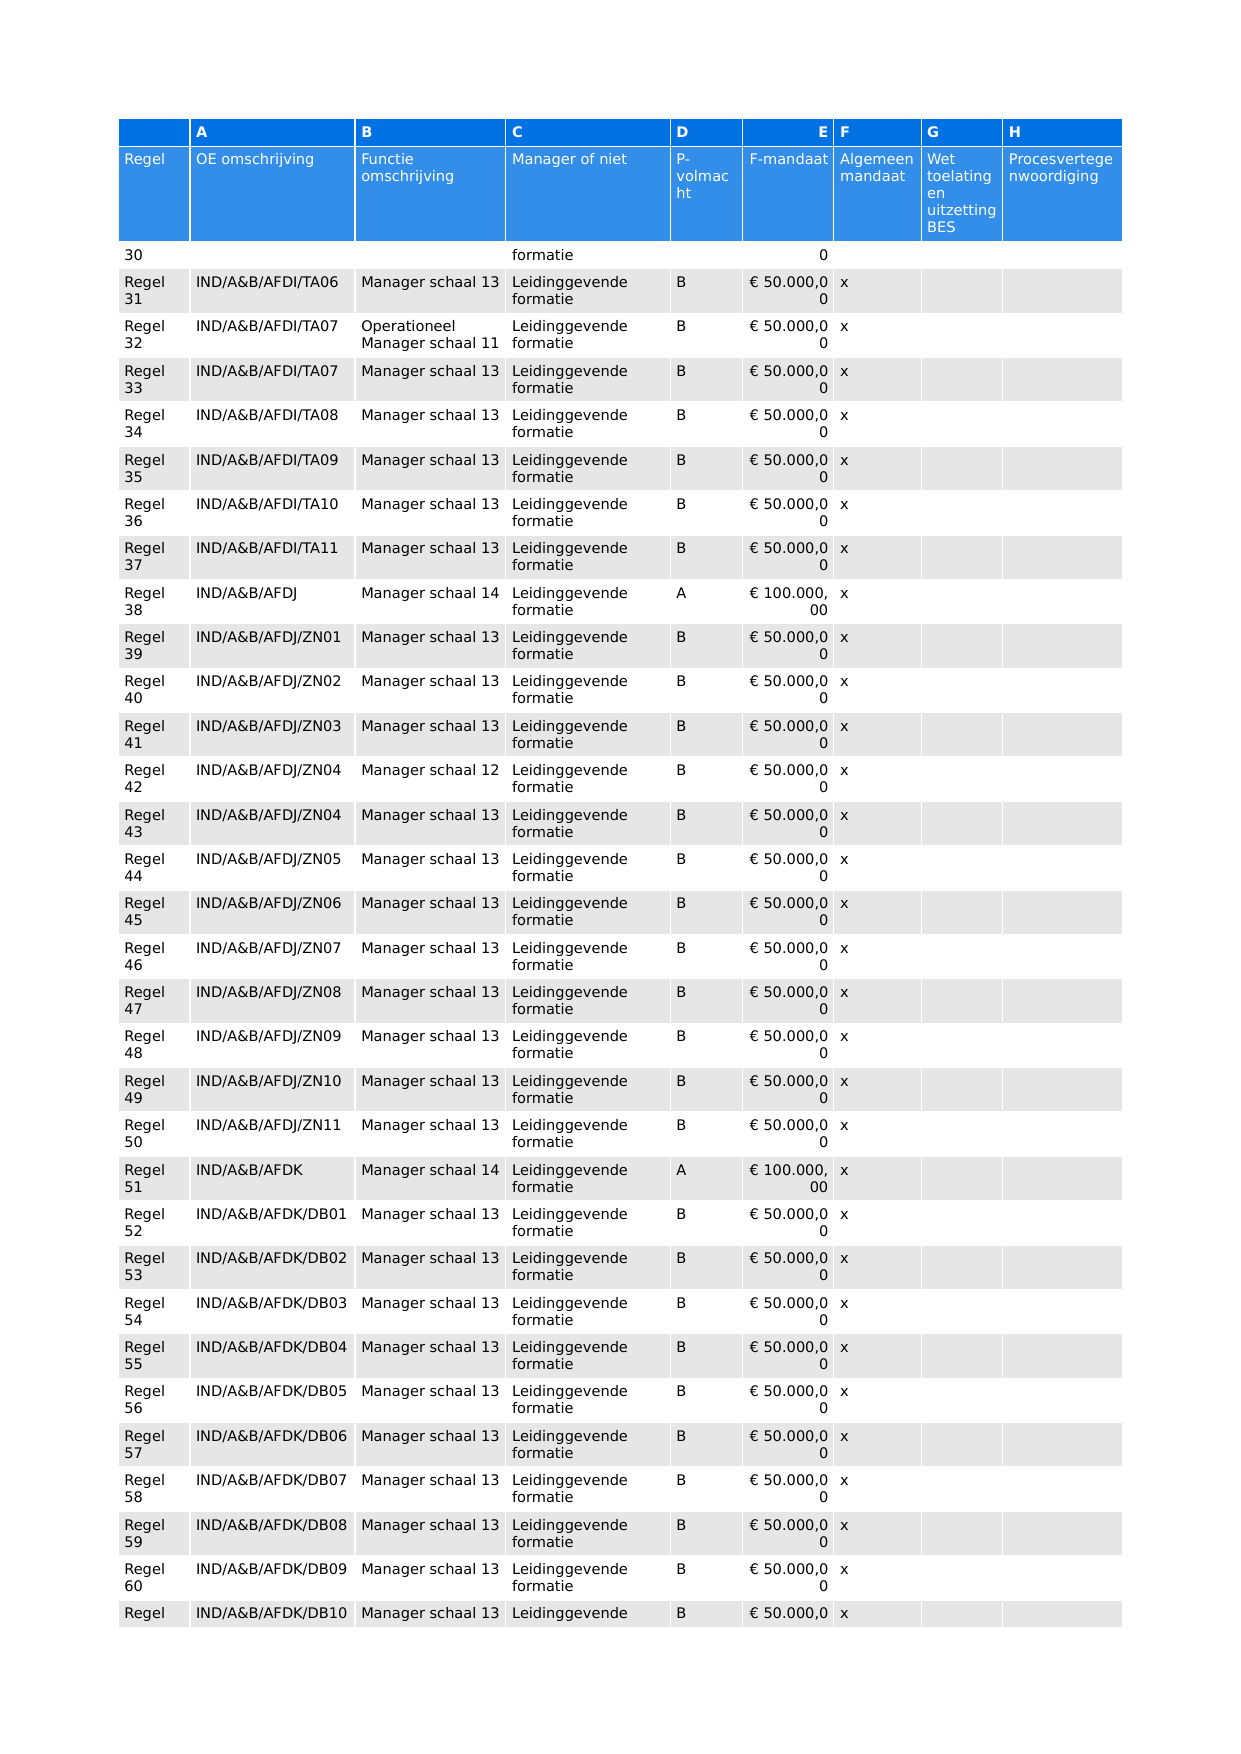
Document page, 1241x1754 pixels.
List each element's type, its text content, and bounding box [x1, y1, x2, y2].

table_cell B [671, 1468, 742, 1511]
table_cell IND/A&B/AFDK/DB08 [191, 1512, 354, 1555]
table_cell x [834, 1601, 921, 1627]
table_header H [1003, 119, 1122, 146]
table_cell B [671, 1601, 742, 1627]
table_cell € 50.000,00 [743, 1024, 833, 1067]
table_cell [922, 358, 1002, 401]
table_cell [922, 403, 1002, 446]
table_cell [1003, 846, 1122, 889]
table_cell [1003, 1423, 1122, 1466]
table_cell B [671, 1379, 742, 1422]
table_cell B [671, 846, 742, 889]
table_cell B [671, 979, 742, 1023]
table_cell Manager schaal 14 [356, 580, 505, 623]
table_cell [1003, 1379, 1122, 1422]
table_cell [1003, 314, 1122, 357]
table_cell Algemeen mandaat [834, 147, 921, 241]
table_cell Manager schaal 13 [356, 1468, 505, 1511]
table_header C [506, 119, 670, 146]
table_cell Manager schaal 13 [356, 669, 505, 712]
table_cell IND/A&B/AFDJ [191, 580, 354, 623]
table_header [119, 119, 189, 146]
table_cell x [834, 1246, 921, 1289]
table_cell [1003, 242, 1122, 268]
table_cell Manager schaal 13 [356, 1068, 505, 1111]
table_cell Leidinggevende formatie [506, 1024, 670, 1067]
table_cell Manager schaal 13 [356, 713, 505, 756]
table_cell Leidinggevende [506, 1601, 670, 1627]
table_cell Leidinggevende formatie [506, 1068, 670, 1111]
table_cell Regel 41 [119, 713, 189, 756]
table_cell Manager schaal 13 [356, 1113, 505, 1156]
table_cell Leidinggevende formatie [506, 580, 670, 623]
table_cell Regel 55 [119, 1334, 189, 1378]
table_cell [922, 1201, 1002, 1244]
table_cell Regel 59 [119, 1512, 189, 1555]
table_cell [922, 536, 1002, 579]
table_cell B [671, 1201, 742, 1244]
table_cell IND/A&B/AFDJ/ZN04 [191, 758, 354, 801]
table_cell x [834, 802, 921, 845]
table_cell x [834, 580, 921, 623]
table_cell Leidinggevende formatie [506, 1379, 670, 1422]
table_cell Regel 50 [119, 1113, 189, 1156]
table_cell [922, 1556, 1002, 1599]
table_cell € 50.000,00 [743, 536, 833, 579]
table_cell Leidinggevende formatie [506, 758, 670, 801]
table_cell Operationeel Manager schaal 11 [356, 314, 505, 357]
table_cell Regel 51 [119, 1157, 189, 1200]
table_cell € 50.000,00 [743, 624, 833, 668]
table_cell € 50.000,00 [743, 447, 833, 490]
table_cell € 100.000,00 [743, 1157, 833, 1200]
table_cell IND/A&B/AFDI/TA06 [191, 269, 354, 313]
table_cell € 50.000,00 [743, 1290, 833, 1333]
table_cell IND/A&B/AFDK [191, 1157, 354, 1200]
table_cell [922, 1468, 1002, 1511]
table_cell Wet toelating en uitzetting BES [922, 147, 1002, 241]
table_cell [922, 758, 1002, 801]
table_cell [922, 891, 1002, 934]
table_cell x [834, 447, 921, 490]
table_cell [922, 935, 1002, 978]
table_cell Regel 34 [119, 403, 189, 446]
table_cell x [834, 1334, 921, 1378]
table_cell A [671, 580, 742, 623]
table_cell Regel 37 [119, 536, 189, 579]
table_cell [922, 447, 1002, 490]
table_cell [1003, 1601, 1122, 1627]
table_cell [1003, 669, 1122, 712]
table_cell IND/A&B/AFDI/TA11 [191, 536, 354, 579]
table_cell [1003, 1334, 1122, 1378]
table_cell [1003, 802, 1122, 845]
table_cell B [671, 935, 742, 978]
table_cell Regel 32 [119, 314, 189, 357]
table_cell B [671, 536, 742, 579]
table_header G [922, 119, 1002, 146]
table_cell Regel 44 [119, 846, 189, 889]
table_cell Leidinggevende formatie [506, 1423, 670, 1466]
table_cell Leidinggevende formatie [506, 1201, 670, 1244]
table_cell [1003, 580, 1122, 623]
table_cell IND/A&B/AFDK/DB07 [191, 1468, 354, 1511]
table_cell B [671, 802, 742, 845]
table_cell [922, 846, 1002, 889]
table_cell [1003, 1290, 1122, 1333]
table_cell [1003, 1201, 1122, 1244]
table_cell [922, 314, 1002, 357]
table_cell [922, 580, 1002, 623]
table_cell IND/A&B/AFDJ/ZN06 [191, 891, 354, 934]
table_cell Leidinggevende formatie [506, 1556, 670, 1599]
table_cell € 50.000,00 [743, 1423, 833, 1466]
table_cell IND/A&B/AFDI/TA10 [191, 491, 354, 534]
table_cell Leidinggevende formatie [506, 802, 670, 845]
table_cell € 50.000,00 [743, 1556, 833, 1599]
table_cell B [671, 1290, 742, 1333]
table_cell [922, 713, 1002, 756]
table_cell x [834, 891, 921, 934]
table_cell € 50.000,00 [743, 491, 833, 534]
table_cell Leidinggevende formatie [506, 1468, 670, 1511]
table_cell [1003, 1024, 1122, 1067]
table_cell B [671, 269, 742, 313]
table_cell [1003, 624, 1122, 668]
table_cell 30 [119, 242, 189, 268]
table_cell € 50.000,00 [743, 1113, 833, 1156]
table_cell € 50.000,00 [743, 403, 833, 446]
table_cell B [671, 1423, 742, 1466]
table_cell Regel [119, 147, 189, 241]
table_cell Manager schaal 13 [356, 536, 505, 579]
table_cell Regel 42 [119, 758, 189, 801]
table_cell [671, 242, 742, 268]
table_cell x [834, 269, 921, 313]
table_cell Leidinggevende formatie [506, 1334, 670, 1378]
table_cell x [834, 1068, 921, 1111]
table_cell Leidinggevende formatie [506, 491, 670, 534]
table_cell IND/A&B/AFDJ/ZN03 [191, 713, 354, 756]
table_cell Leidinggevende formatie [506, 1512, 670, 1555]
table_cell IND/A&B/AFDJ/ZN05 [191, 846, 354, 889]
table_cell A [671, 1157, 742, 1200]
table_cell IND/A&B/AFDK/DB03 [191, 1290, 354, 1333]
table_cell Manager schaal 13 [356, 491, 505, 534]
table_header D [671, 119, 742, 146]
table_cell x [834, 979, 921, 1023]
table_cell B [671, 1068, 742, 1111]
table_cell Functie omschrijving [356, 147, 505, 241]
table_cell [356, 242, 505, 268]
table_cell Regel 56 [119, 1379, 189, 1422]
table_cell [1003, 1157, 1122, 1200]
table_cell B [671, 1334, 742, 1378]
table_cell [1003, 269, 1122, 313]
table_header F [834, 119, 921, 146]
table_cell [922, 1290, 1002, 1333]
table_cell € 50.000,00 [743, 713, 833, 756]
table_cell IND/A&B/AFDJ/ZN08 [191, 979, 354, 1023]
table_cell Leidinggevende formatie [506, 669, 670, 712]
table_cell Regel [119, 1601, 189, 1627]
table_cell € 50.000,00 [743, 314, 833, 357]
table_cell Leidinggevende formatie [506, 846, 670, 889]
table_cell B [671, 1113, 742, 1156]
table_cell Regel 36 [119, 491, 189, 534]
table_cell Manager schaal 13 [356, 403, 505, 446]
table_cell Manager schaal 13 [356, 1379, 505, 1422]
table_cell [1003, 447, 1122, 490]
table_cell [922, 1157, 1002, 1200]
table_cell formatie [506, 242, 670, 268]
table_cell [922, 1068, 1002, 1111]
table_header B [356, 119, 505, 146]
table_cell Manager schaal 13 [356, 1601, 505, 1627]
table_cell B [671, 1246, 742, 1289]
table_cell x [834, 1468, 921, 1511]
table_cell [922, 242, 1002, 268]
table_cell [1003, 1556, 1122, 1599]
table_cell [922, 669, 1002, 712]
table_cell Leidinggevende formatie [506, 891, 670, 934]
table_cell Regel 38 [119, 580, 189, 623]
table_cell [1003, 536, 1122, 579]
table_cell [1003, 758, 1122, 801]
table_cell € 50.000,00 [743, 846, 833, 889]
table_cell B [671, 624, 742, 668]
table_cell Manager schaal 13 [356, 447, 505, 490]
table_cell [834, 242, 921, 268]
table_cell Manager schaal 13 [356, 1334, 505, 1378]
table_cell x [834, 1512, 921, 1555]
table_cell Leidinggevende formatie [506, 314, 670, 357]
table_cell Manager schaal 13 [356, 979, 505, 1023]
table_cell Regel 31 [119, 269, 189, 313]
table_cell Regel 52 [119, 1201, 189, 1244]
table_cell [922, 624, 1002, 668]
table_cell B [671, 358, 742, 401]
table_cell [922, 979, 1002, 1023]
table_cell OE omschrijving [191, 147, 354, 241]
table_cell € 50.000,00 [743, 1068, 833, 1111]
table_cell B [671, 447, 742, 490]
table_cell € 50.000,00 [743, 1379, 833, 1422]
table_cell [1003, 1246, 1122, 1289]
table_cell 0 [743, 242, 833, 268]
table_cell B [671, 758, 742, 801]
table_cell IND/A&B/AFDJ/ZN07 [191, 935, 354, 978]
table_cell Regel 58 [119, 1468, 189, 1511]
table_cell Manager schaal 13 [356, 1024, 505, 1067]
table_cell IND/A&B/AFDK/DB04 [191, 1334, 354, 1378]
table_cell B [671, 891, 742, 934]
table_cell x [834, 1201, 921, 1244]
table_cell B [671, 1512, 742, 1555]
table_cell Regel 49 [119, 1068, 189, 1111]
table_cell € 50.000,00 [743, 1468, 833, 1511]
table_cell Regel 57 [119, 1423, 189, 1466]
table_cell [922, 1334, 1002, 1378]
table_cell [1003, 358, 1122, 401]
table_cell IND/A&B/AFDK/DB02 [191, 1246, 354, 1289]
table_cell Leidinggevende formatie [506, 447, 670, 490]
table_cell B [671, 491, 742, 534]
table_cell Leidinggevende formatie [506, 1113, 670, 1156]
table_cell IND/A&B/AFDK/DB01 [191, 1201, 354, 1244]
table_cell IND/A&B/AFDK/DB10 [191, 1601, 354, 1627]
table_cell x [834, 314, 921, 357]
table_cell [1003, 891, 1122, 934]
table_cell Regel 39 [119, 624, 189, 668]
table_cell B [671, 314, 742, 357]
table_cell Manager schaal 13 [356, 1290, 505, 1333]
table_header A [191, 119, 354, 146]
table_cell Regel 40 [119, 669, 189, 712]
table_cell Leidinggevende formatie [506, 269, 670, 313]
table_cell Regel 43 [119, 802, 189, 845]
table_cell Leidinggevende formatie [506, 624, 670, 668]
table_cell x [834, 1157, 921, 1200]
table_cell IND/A&B/AFDI/TA07 [191, 358, 354, 401]
table_cell B [671, 713, 742, 756]
table_cell Manager schaal 13 [356, 624, 505, 668]
table_cell IND/A&B/AFDJ/ZN04 [191, 802, 354, 845]
table_cell [1003, 1113, 1122, 1156]
table_cell IND/A&B/AFDJ/ZN11 [191, 1113, 354, 1156]
table_cell Leidinggevende formatie [506, 979, 670, 1023]
table_cell [922, 1601, 1002, 1627]
table_cell IND/A&B/AFDJ/ZN02 [191, 669, 354, 712]
table_cell x [834, 1290, 921, 1333]
table_cell [922, 1113, 1002, 1156]
table_header E [743, 119, 833, 146]
table_cell [922, 802, 1002, 845]
table_cell x [834, 1024, 921, 1067]
table_cell € 50.000,00 [743, 891, 833, 934]
table_cell [1003, 713, 1122, 756]
table_cell x [834, 624, 921, 668]
table_cell [922, 1379, 1002, 1422]
table_cell € 50.000,00 [743, 269, 833, 313]
table_cell € 50.000,00 [743, 358, 833, 401]
table_cell Regel 60 [119, 1556, 189, 1599]
table_cell B [671, 1024, 742, 1067]
table_cell Manager of niet [506, 147, 670, 241]
table_cell [1003, 979, 1122, 1023]
table_cell Manager schaal 13 [356, 269, 505, 313]
table_cell B [671, 669, 742, 712]
table_cell [1003, 1068, 1122, 1111]
table_cell B [671, 403, 742, 446]
table_cell Manager schaal 13 [356, 846, 505, 889]
table_cell x [834, 846, 921, 889]
table_cell x [834, 713, 921, 756]
table_cell Manager schaal 13 [356, 358, 505, 401]
table_cell x [834, 358, 921, 401]
table_cell [922, 1246, 1002, 1289]
table_cell € 50.000,00 [743, 1512, 833, 1555]
table_cell x [834, 403, 921, 446]
table_cell € 50.000,00 [743, 669, 833, 712]
table_cell Leidinggevende formatie [506, 358, 670, 401]
table_cell IND/A&B/AFDI/TA07 [191, 314, 354, 357]
table_cell IND/A&B/AFDJ/ZN01 [191, 624, 354, 668]
table_cell Regel 46 [119, 935, 189, 978]
table_cell Leidinggevende formatie [506, 713, 670, 756]
table_cell Leidinggevende formatie [506, 935, 670, 978]
table_cell [922, 269, 1002, 313]
table_cell Leidinggevende formatie [506, 403, 670, 446]
table_cell Leidinggevende formatie [506, 1157, 670, 1200]
table_cell x [834, 1113, 921, 1156]
table_cell Manager schaal 13 [356, 802, 505, 845]
table_cell Manager schaal 13 [356, 1423, 505, 1466]
table_cell [922, 491, 1002, 534]
table_cell x [834, 669, 921, 712]
table_cell Manager schaal 13 [356, 935, 505, 978]
table_cell x [834, 1379, 921, 1422]
table_cell € 50.000,00 [743, 1334, 833, 1378]
table_cell Regel 54 [119, 1290, 189, 1333]
table_cell Regel 35 [119, 447, 189, 490]
table_cell IND/A&B/AFDK/DB09 [191, 1556, 354, 1599]
table_cell x [834, 1556, 921, 1599]
table_cell IND/A&B/AFDI/TA08 [191, 403, 354, 446]
table_cell x [834, 536, 921, 579]
table_cell [1003, 935, 1122, 978]
table_cell [922, 1024, 1002, 1067]
table_cell IND/A&B/AFDI/TA09 [191, 447, 354, 490]
table_cell Regel 53 [119, 1246, 189, 1289]
table_cell IND/A&B/AFDJ/ZN09 [191, 1024, 354, 1067]
table_cell x [834, 935, 921, 978]
table_cell Manager schaal 13 [356, 1246, 505, 1289]
table_cell Manager schaal 13 [356, 1512, 505, 1555]
table_cell [191, 242, 354, 268]
table_cell Leidinggevende formatie [506, 1290, 670, 1333]
table_cell IND/A&B/AFDJ/ZN10 [191, 1068, 354, 1111]
table_cell [1003, 1468, 1122, 1511]
table_cell Manager schaal 14 [356, 1157, 505, 1200]
table_cell Leidinggevende formatie [506, 536, 670, 579]
table_cell Manager schaal 13 [356, 1201, 505, 1244]
table_cell Procesvertegenwoordiging [1003, 147, 1122, 241]
table_cell [1003, 491, 1122, 534]
table_cell [1003, 1512, 1122, 1555]
table_cell € 50.000,00 [743, 935, 833, 978]
table_cell Manager schaal 12 [356, 758, 505, 801]
table_cell Manager schaal 13 [356, 891, 505, 934]
table_cell B [671, 1556, 742, 1599]
table_cell IND/A&B/AFDK/DB06 [191, 1423, 354, 1466]
table_cell € 50.000,00 [743, 1246, 833, 1289]
table_cell € 50.000,0 [743, 1601, 833, 1627]
table_cell Manager schaal 13 [356, 1556, 505, 1599]
table_cell [922, 1512, 1002, 1555]
table_cell P-volmacht [671, 147, 742, 241]
table_cell Regel 33 [119, 358, 189, 401]
table_cell Regel 48 [119, 1024, 189, 1067]
table_cell Regel 47 [119, 979, 189, 1023]
table_cell x [834, 491, 921, 534]
table_cell [1003, 403, 1122, 446]
table_cell x [834, 1423, 921, 1466]
table_cell € 50.000,00 [743, 802, 833, 845]
table_cell € 50.000,00 [743, 758, 833, 801]
table_cell IND/A&B/AFDK/DB05 [191, 1379, 354, 1422]
table_cell F-mandaat [743, 147, 833, 241]
table_cell € 50.000,00 [743, 1201, 833, 1244]
table_cell [922, 1423, 1002, 1466]
table_cell € 100.000,00 [743, 580, 833, 623]
table_cell Regel 45 [119, 891, 189, 934]
table_cell Leidinggevende formatie [506, 1246, 670, 1289]
table_cell € 50.000,00 [743, 979, 833, 1023]
table_cell x [834, 758, 921, 801]
